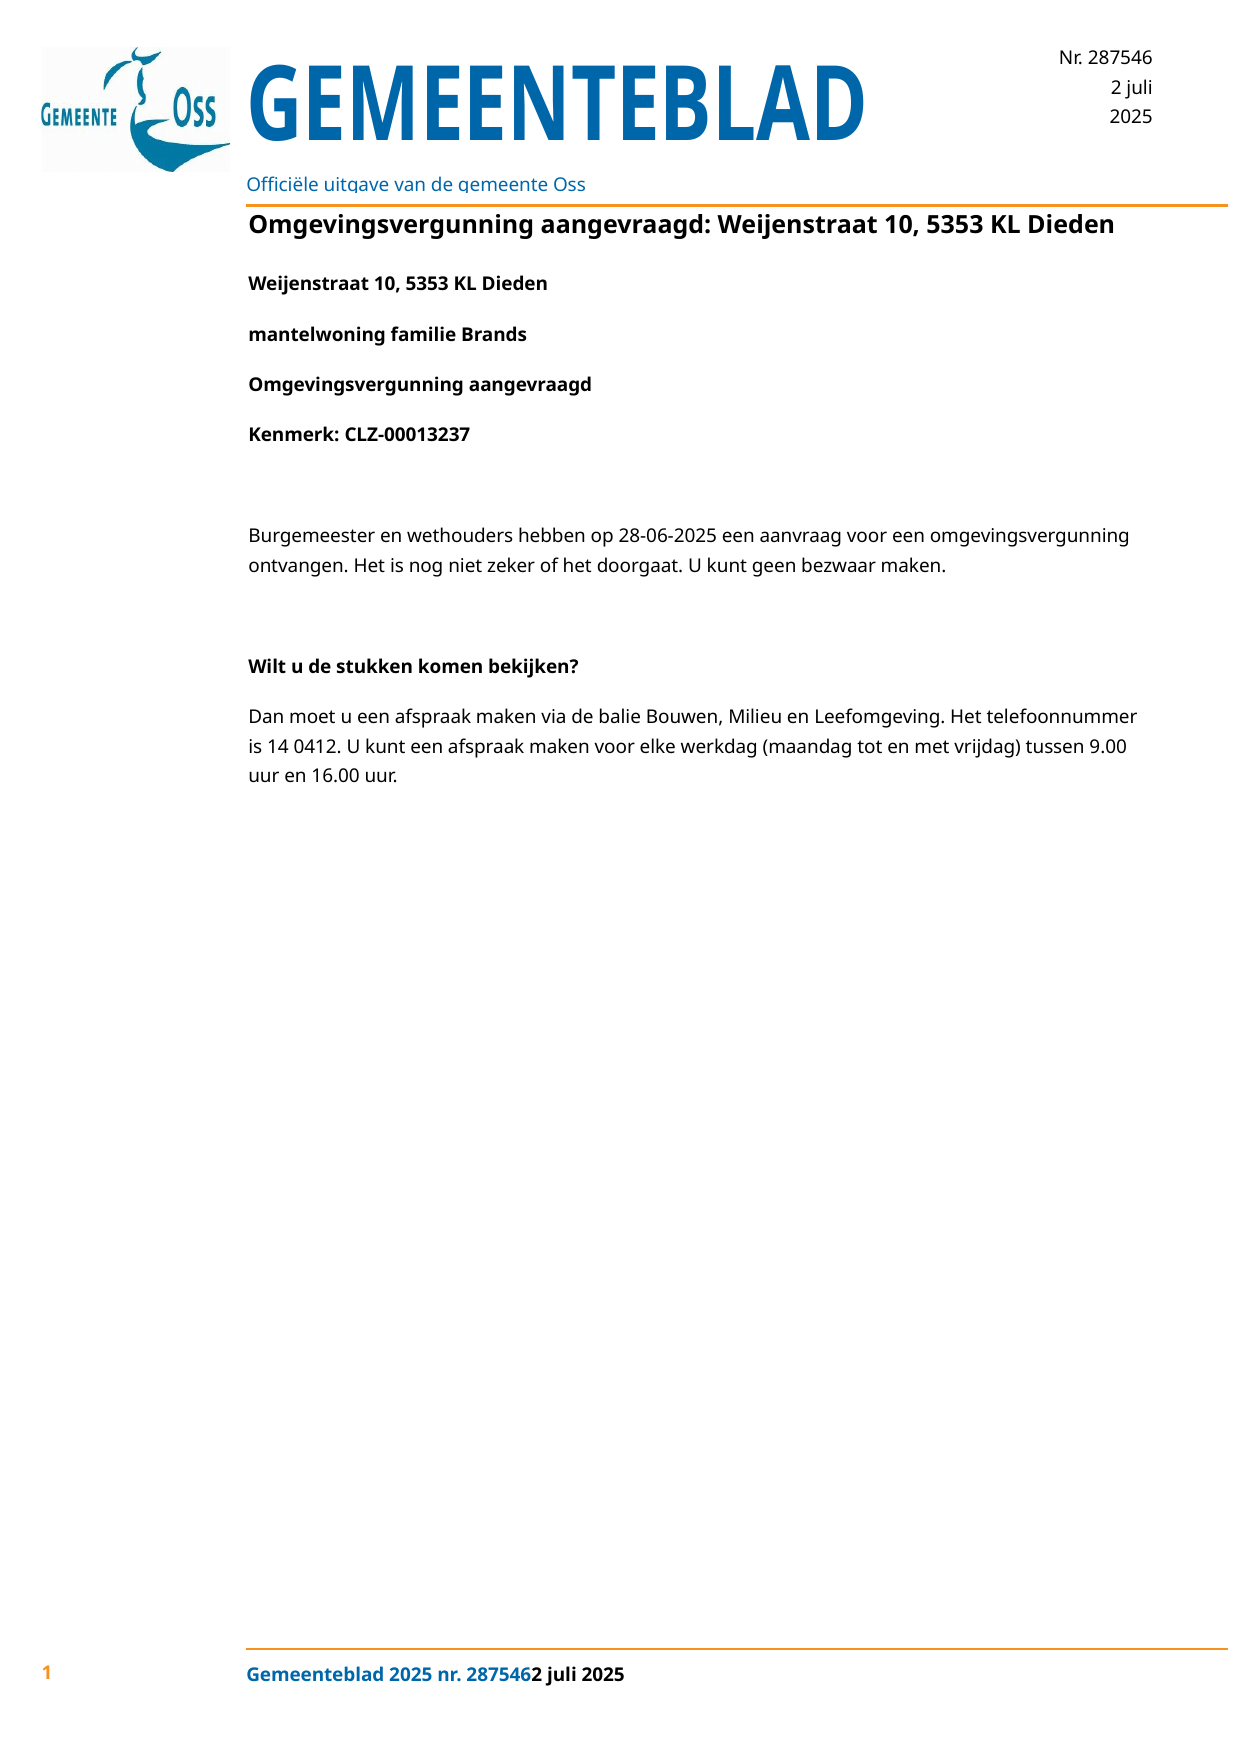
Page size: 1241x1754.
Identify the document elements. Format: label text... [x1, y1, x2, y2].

text Omgevingsvergunning aangevraagd: Weijenstraat 10, 5353 KL Dieden [248, 207, 1152, 241]
text Dan moet u een afspraak maken via de balie Bouwen, Milieu en Leefomgeving. Het telefoonnummer is 14 0412. U kunt een afspraak maken voor elke werkdag (maandag tot en met vrijdag) tussen 9.00 uur en 16.00 uur. [248, 703, 1152, 788]
text Wilt u de stukken komen bekijken? [248, 653, 1152, 678]
text mantelwoning familie Brands [248, 321, 1152, 346]
picture [41, 47, 231, 172]
text Weijenstraat 10, 5353 KL Dieden [248, 270, 1152, 296]
text Burgemeester en wethouders hebben op 28-06-2025 een aanvraag voor een omgevingsvergunning ontvangen. Het is nog niet zeker of het doorgaat. U kunt geen bezwaar maken. [248, 522, 1152, 578]
text Omgevingsvergunning aangevraagd [248, 371, 1152, 397]
text Kenmerk: CLZ-00013237 [248, 422, 1152, 447]
